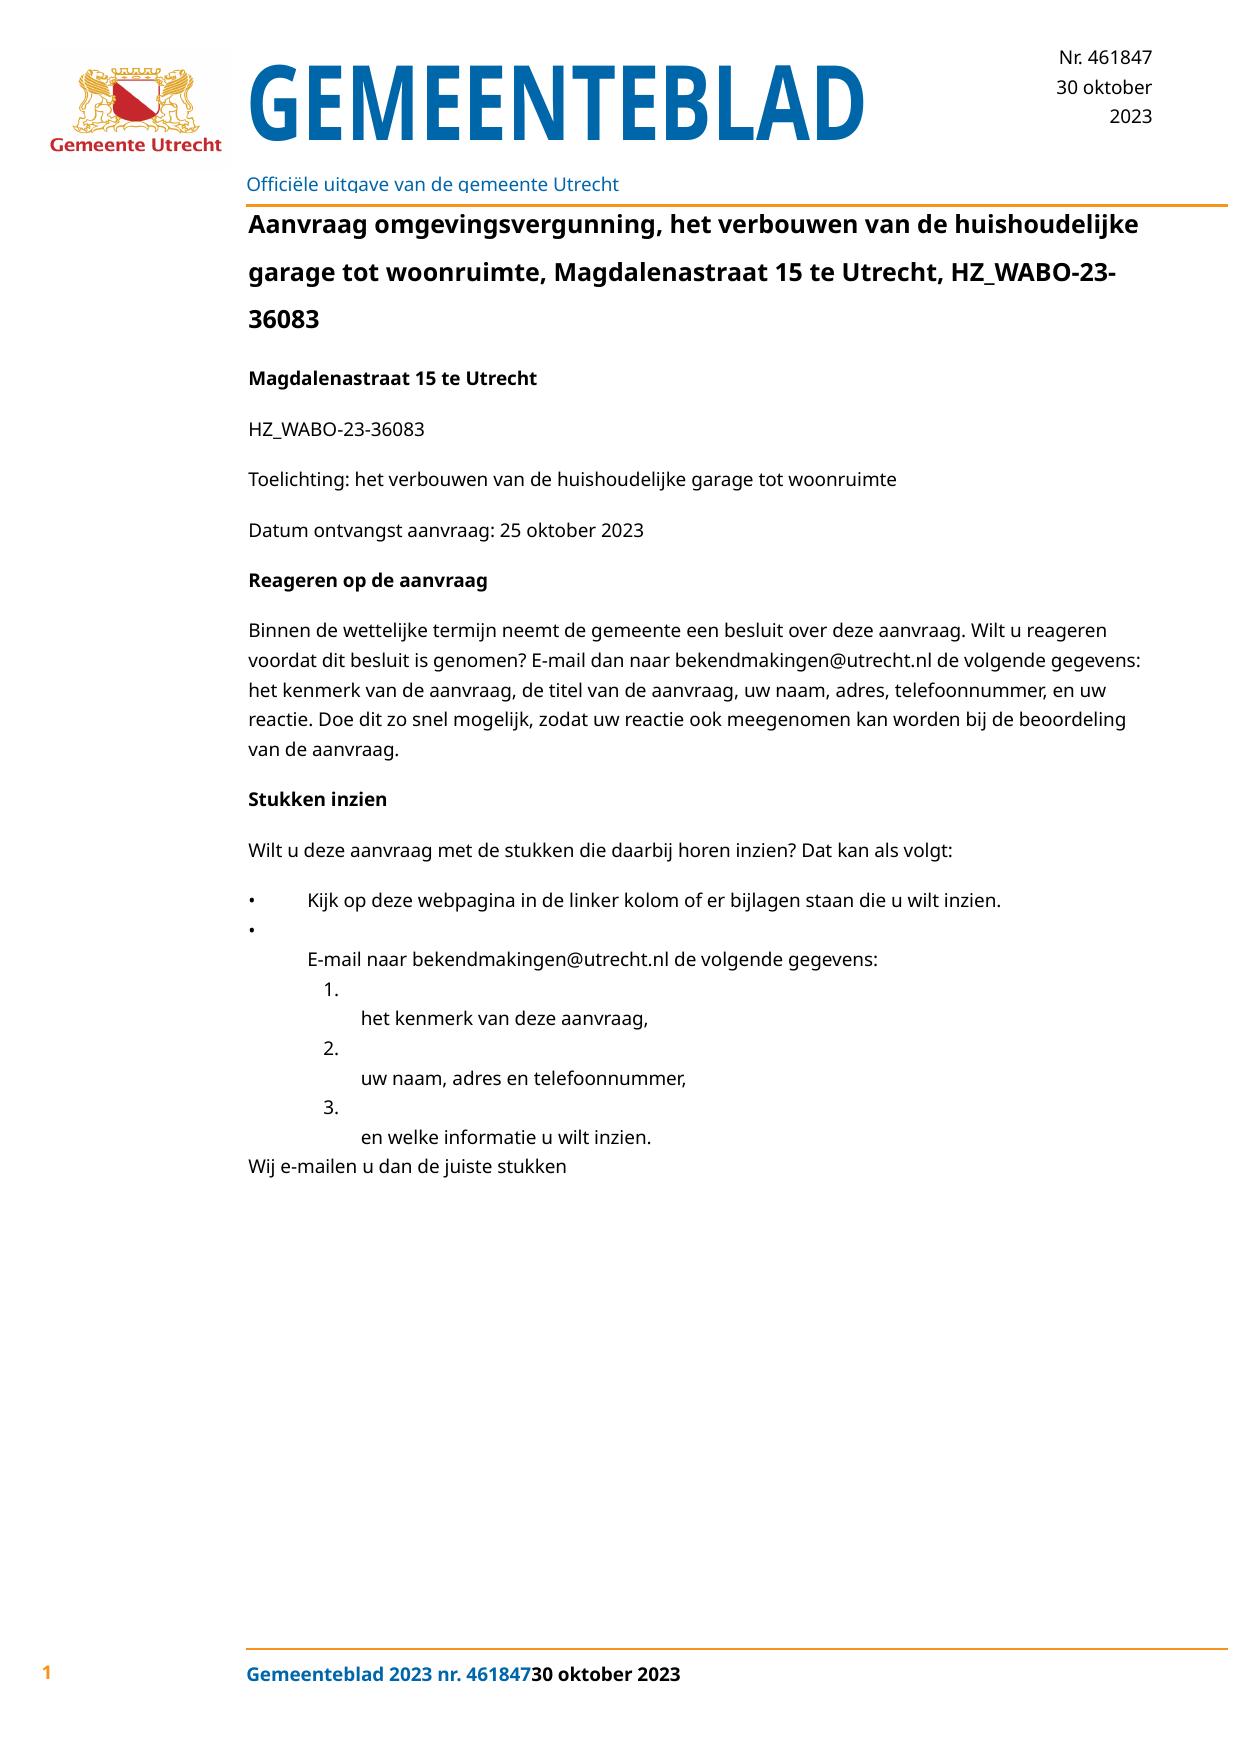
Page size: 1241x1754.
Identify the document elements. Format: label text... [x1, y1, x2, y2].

text Reageren op de aanvraag [248, 567, 1152, 593]
text Wilt u deze aanvraag met de stukken die daarbij horen inzien? Dat kan als volgt: [248, 837, 1152, 862]
text Wij e-mailen u dan de juiste stukken [248, 1153, 1152, 1179]
text Magdalenastraat 15 te Utrecht [248, 366, 1152, 391]
text Aanvraag omgevingsvergunning, het verbouwen van de huishoudelijke garage tot woonruimte, Magdalenastraat 15 te Utrecht, HZ_WABO-23-36083 [248, 207, 1152, 336]
list uw naam, adres en telefoonnummer, [323, 1065, 1152, 1090]
list Kijk op deze webpagina in de linker kolom of er bijlagen staan die u wilt inzien. [248, 887, 1152, 913]
text Stukken inzien [248, 786, 1152, 812]
text HZ_WABO-23-36083 [248, 416, 1152, 442]
text Toelichting: het verbouwen van de huishoudelijke garage tot woonruimte [248, 466, 1152, 492]
list en welke informatie u wilt inzien. [323, 1124, 1152, 1149]
picture [41, 47, 231, 172]
list E-mail naar bekendmakingen@utrecht.nl de volgende gegevens: [248, 946, 1152, 972]
list het kenmerk van deze aanvraag, [323, 1006, 1152, 1031]
text Datum ontvangst aanvraag: 25 oktober 2023 [248, 517, 1152, 542]
text Binnen de wettelijke termijn neemt de gemeente een besluit over deze aanvraag. Wilt u reageren voordat dit besluit is genomen? E-mail dan naar bekendmakingen@utrecht.nl de volgende gegevens: het kenmerk van de aanvraag, de titel van de aanvraag, uw naam, adres, telefoonnummer, en uw reactie. Doe dit zo snel mogelijk, zodat uw reactie ook meegenomen kan worden bij de beoordeling van de aanvraag. [248, 618, 1152, 762]
